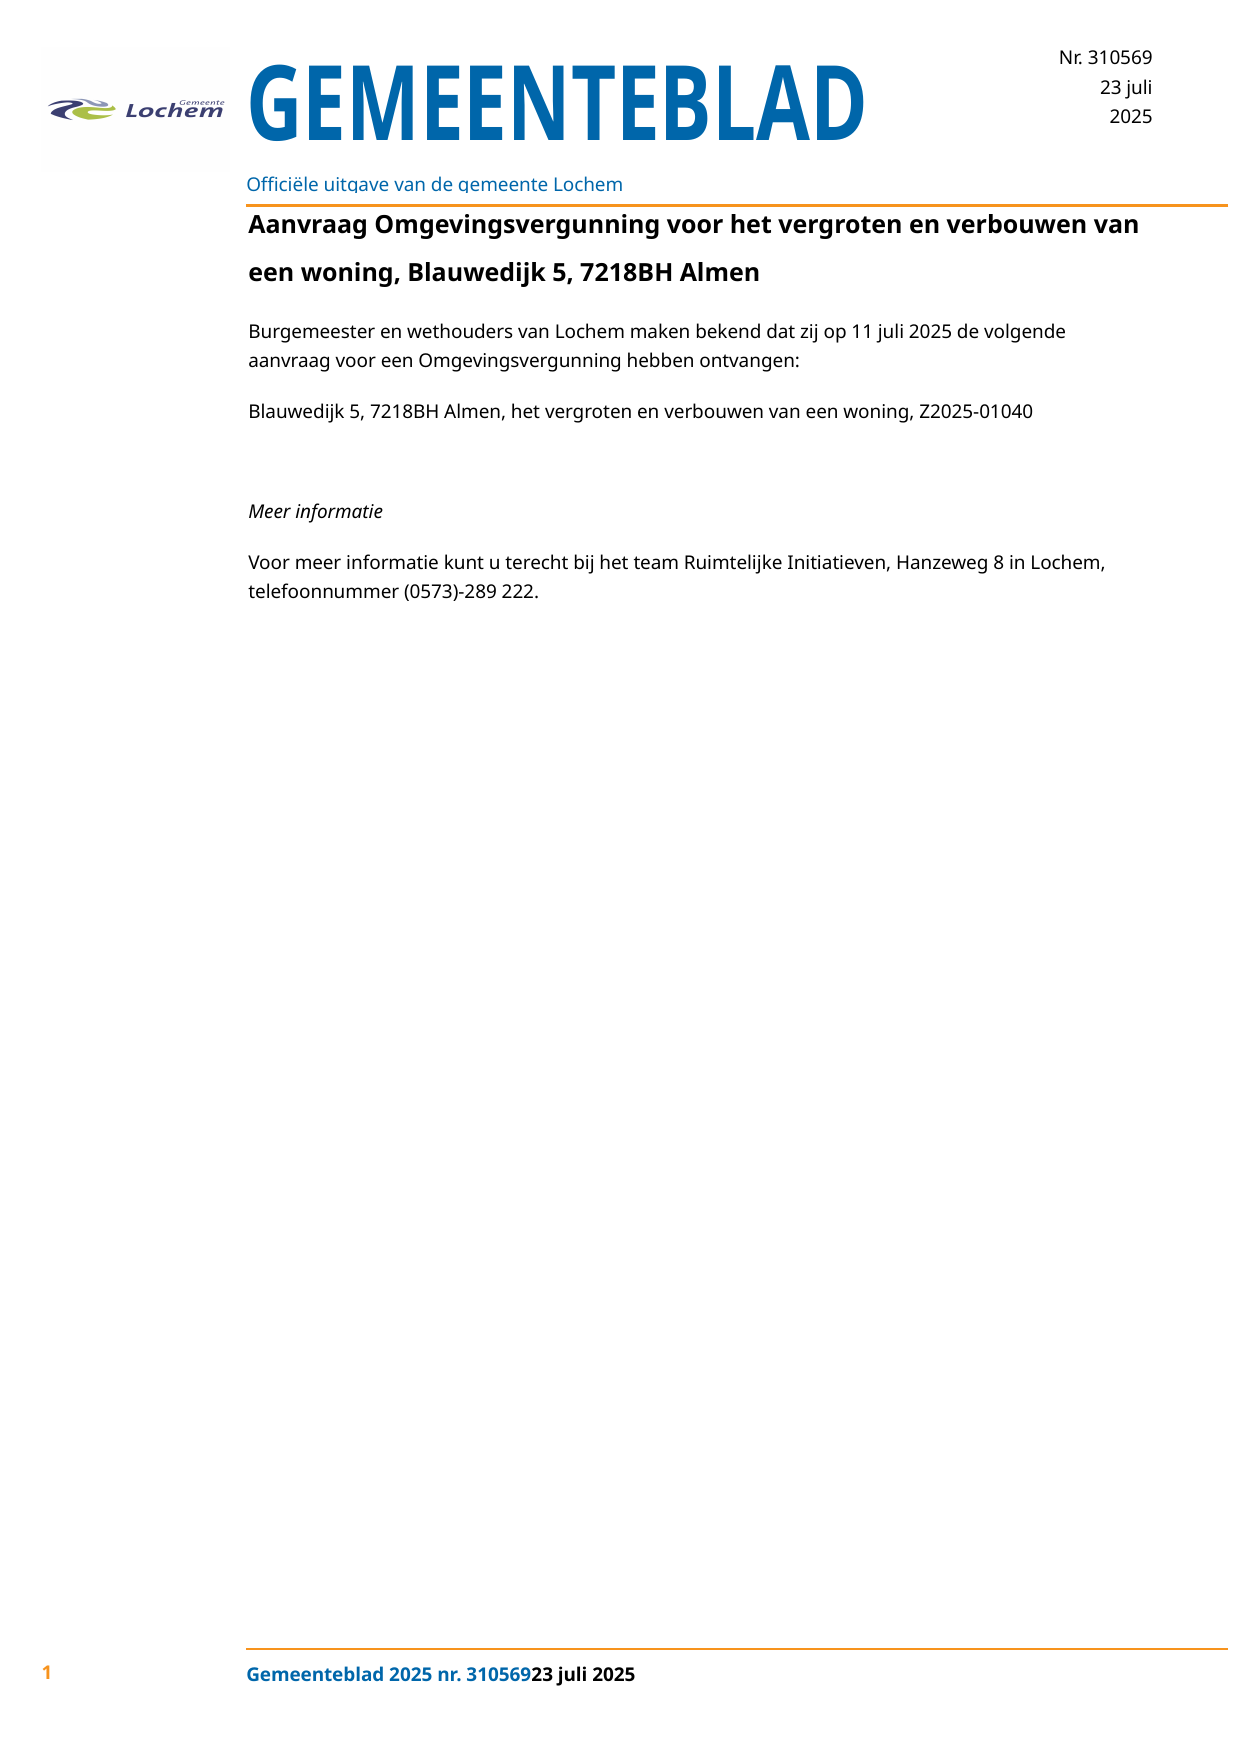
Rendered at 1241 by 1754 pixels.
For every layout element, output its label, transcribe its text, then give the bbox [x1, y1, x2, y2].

text Meer informatie [248, 499, 1152, 524]
text Aanvraag Omgevingsvergunning voor het vergroten en verbouwen van een woning, Blauwedijk 5, 7218BH Almen [248, 207, 1152, 288]
text Voor meer informatie kunt u terecht bij het team Ruimtelijke Initiatieven, Hanzeweg 8 in Lochem, telefoonnummer (0573)-289 222. [248, 549, 1152, 604]
text Burgemeester en wethouders van Lochem maken bekend dat zij op 11 juli 2025 de volgende aanvraag voor een Omgevingsvergunning hebben ontvangen: [248, 318, 1152, 373]
text Blauwedijk 5, 7218BH Almen, het vergroten en verbouwen van een woning, Z2025-01040 [248, 398, 1152, 424]
picture [41, 47, 231, 172]
